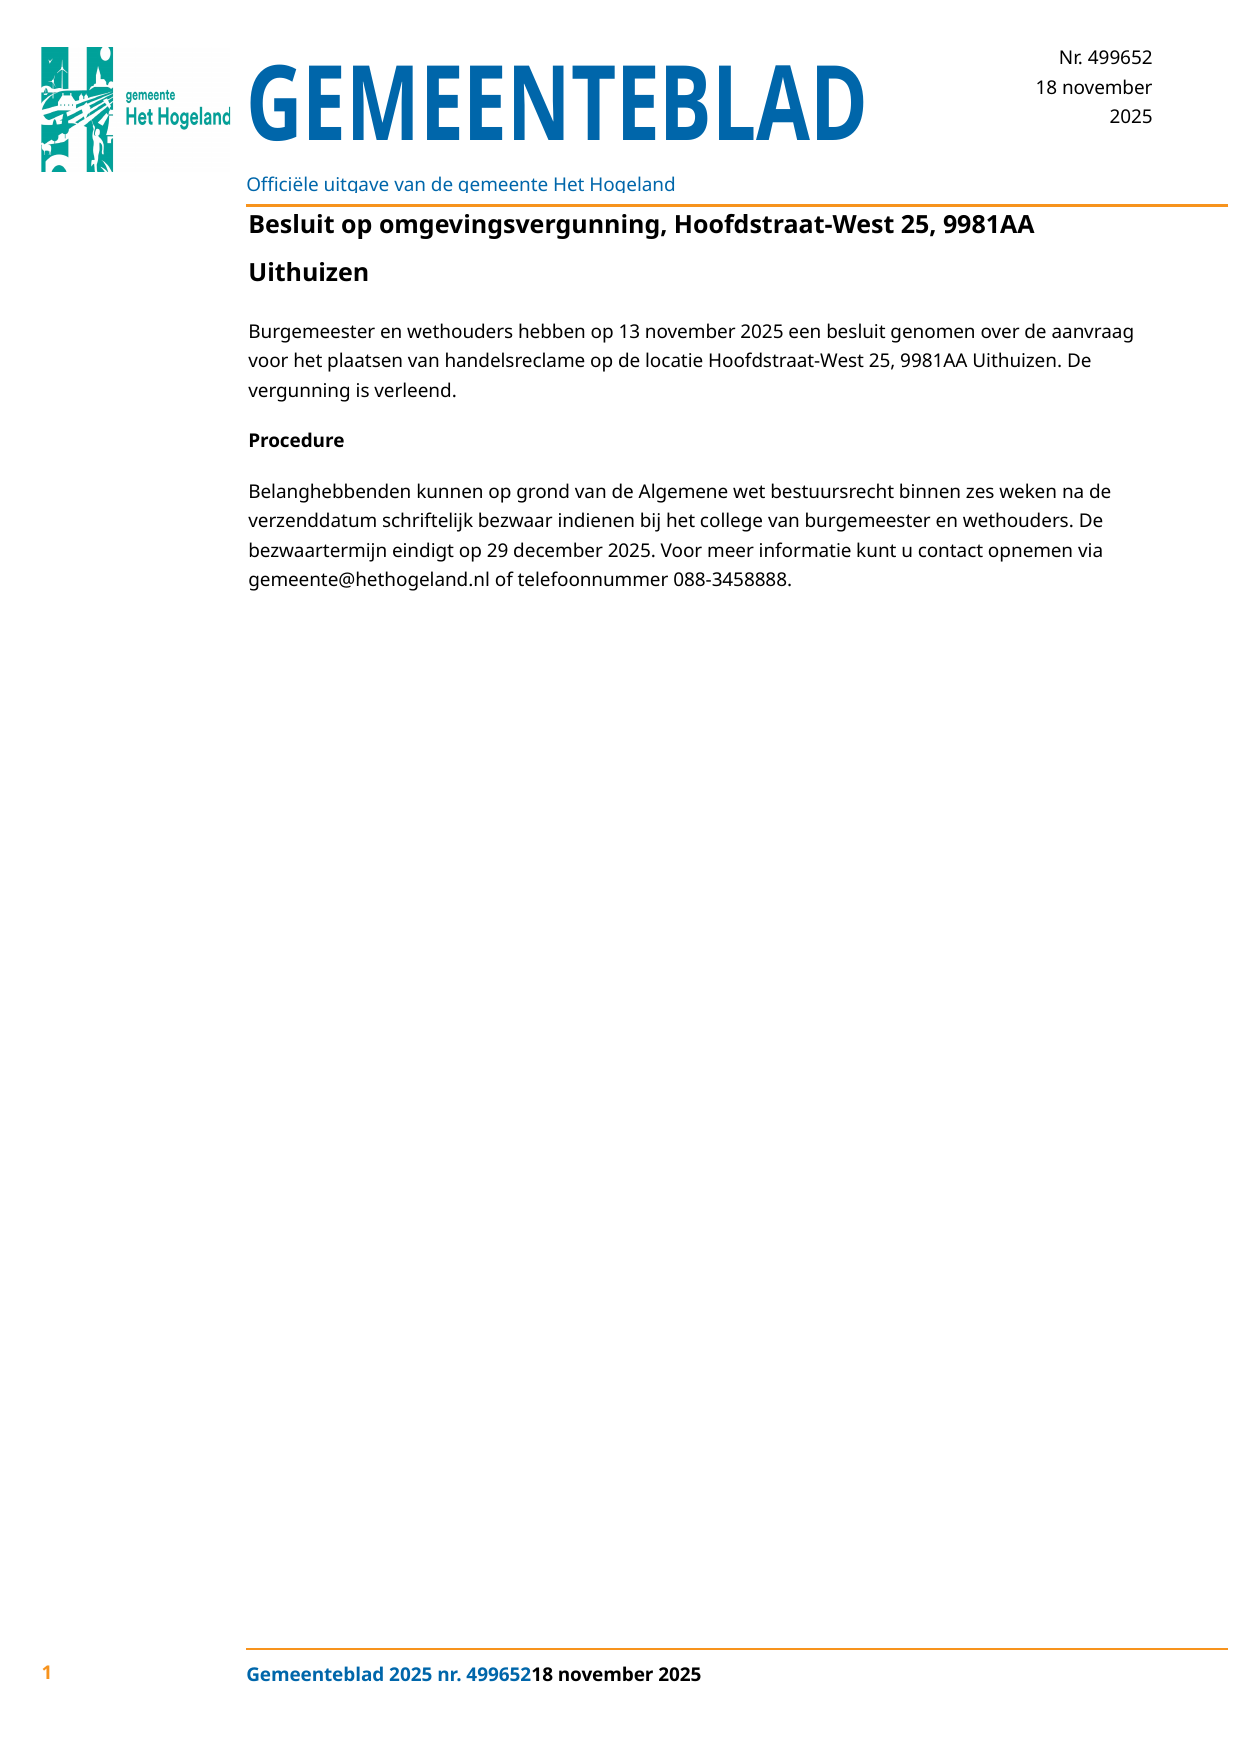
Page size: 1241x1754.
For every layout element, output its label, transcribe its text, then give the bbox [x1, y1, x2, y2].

picture [41, 47, 231, 172]
text Besluit op omgevingsvergunning, Hoofdstraat-West 25, 9981AA Uithuizen [248, 207, 1152, 288]
text Procedure [248, 427, 1152, 453]
text Burgemeester en wethouders hebben op 13 november 2025 een besluit genomen over de aanvraag voor het plaatsen van handelsreclame op de locatie Hoofdstraat-West 25, 9981AA Uithuizen. De vergunning is verleend. [248, 318, 1152, 403]
text Belanghebbenden kunnen op grond van de Algemene wet bestuursrecht binnen zes weken na de verzenddatum schriftelijk bezwaar indienen bij het college van burgemeester en wethouders. De bezwaartermijn eindigt op 29 december 2025. Voor meer informatie kunt u contact opnemen via gemeente@hethogeland.nl of telefoonnummer 088-3458888. [248, 478, 1152, 592]
